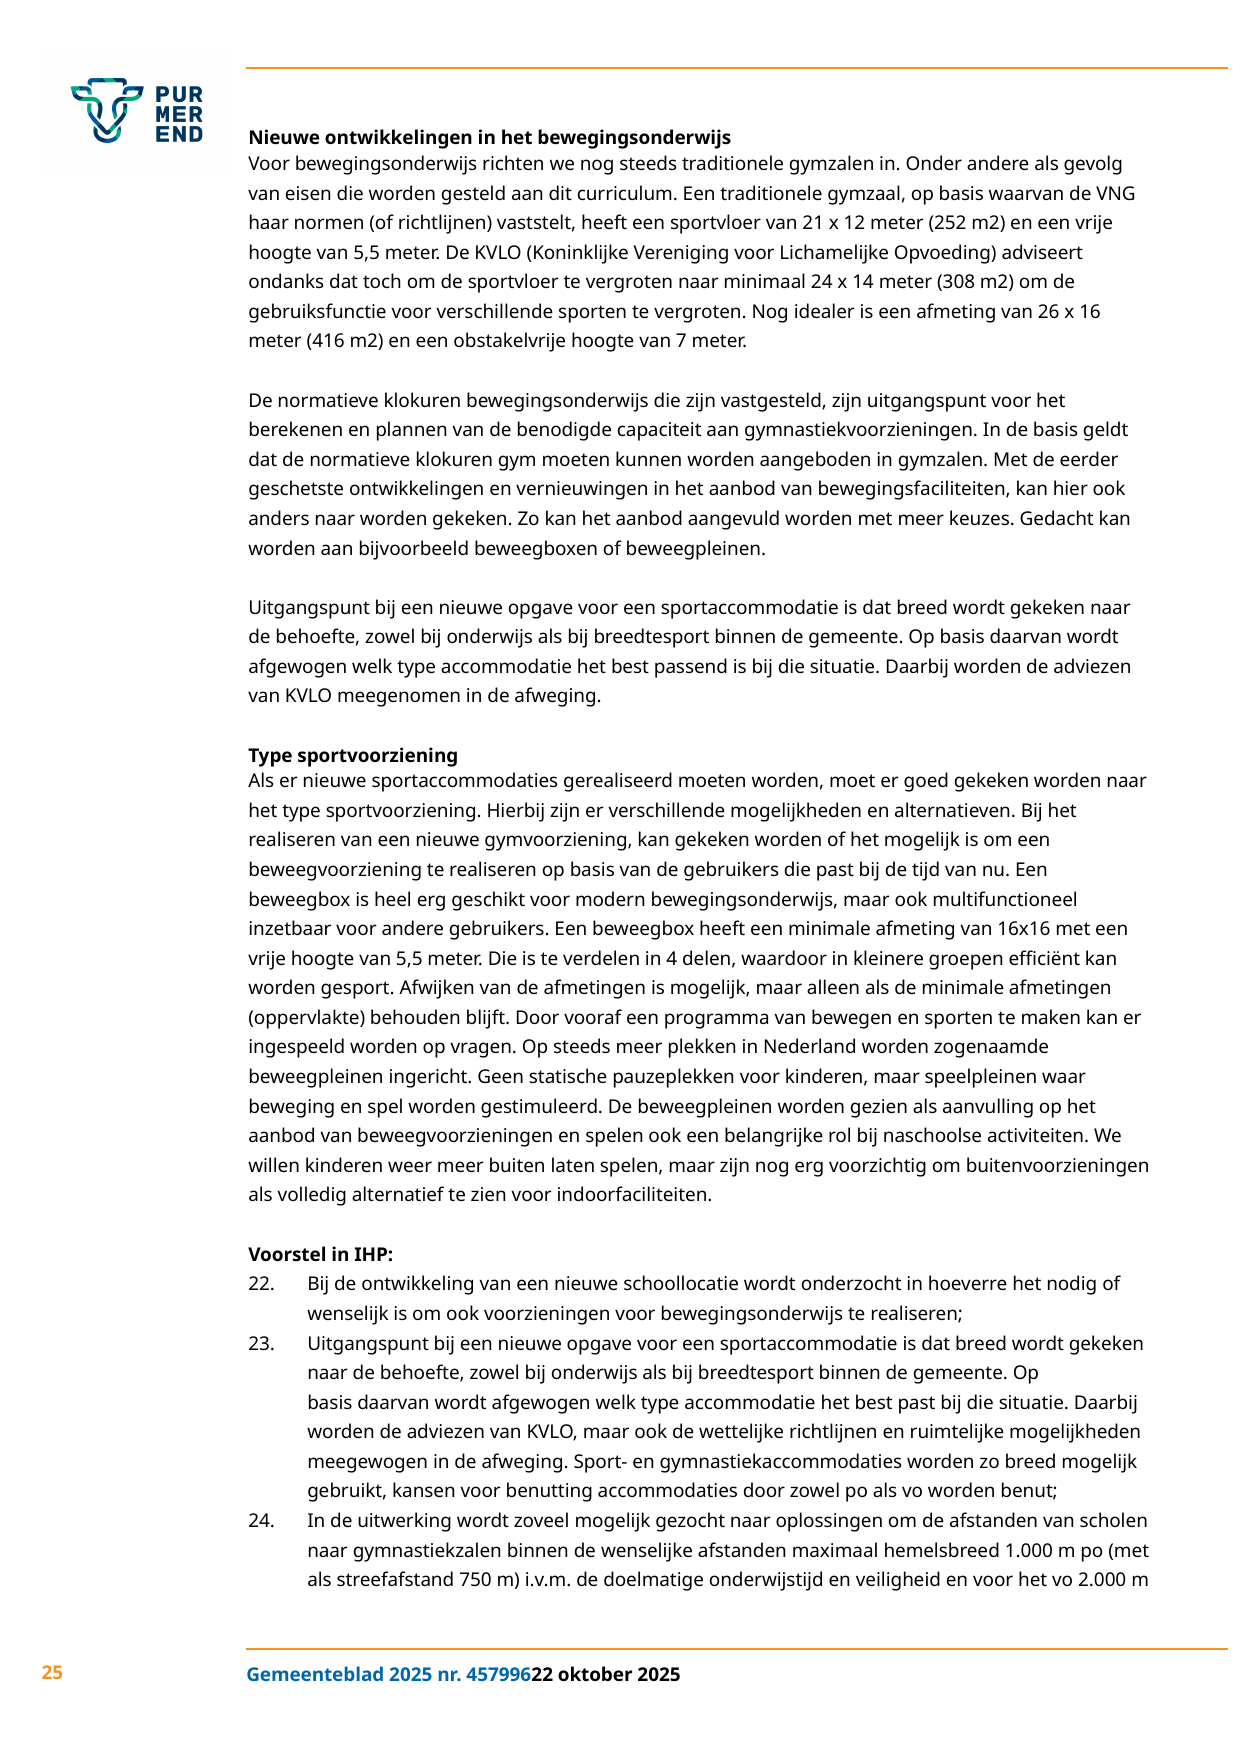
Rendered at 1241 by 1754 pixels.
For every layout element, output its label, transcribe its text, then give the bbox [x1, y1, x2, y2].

text De normatieve klokuren bewegingsonderwijs die zijn vastgesteld, zijn uitgangspunt voor het berekenen en plannen van de benodigde capaciteit aan gymnastiekvoorzieningen. In de basis geldt dat de normatieve klokuren gym moeten kunnen worden aangeboden in gymzalen. Met de eerder geschetste ontwikkelingen en vernieuwingen in het aanbod van bewegingsfaciliteiten, kan hier ook anders naar worden gekeken. Zo kan het aanbod aangevuld worden met meer keuzes. Gedacht kan worden aan bijvoorbeeld beweegboxen of beweegpleinen. [248, 387, 1152, 560]
table_header Voorstel in IHP: Bij de ontwikkeling van een nieuwe schoollocatie wordt onderzocht in hoeverre het nodig of wenselijk is om ook voorzieningen voor bewegingsonderwijs te realiseren; Uitgangspunt bij een nieuwe opgave voor een sportaccommodatie is dat breed wordt gekeken naar de behoefte, zowel bij onderwijs als bij breedtesport binnen de gemeente. Op basis daarvan wordt afgewogen welk type accommodatie het best past bij die situatie. Daarbij worden de adviezen van KVLO, maar ook de wettelijke richtlijnen en ruimtelijke mogelijkheden meegewogen in de afweging. Sport- en gymnastiekaccommodaties worden zo breed mogelijk gebruikt, kansen voor benutting accommodaties door zowel po als vo worden benut; In de uitwerking wordt zoveel mogelijk gezocht naar oplossingen om de afstanden van scholen naar gymnastiekzalen binnen de wenselijke afstanden maximaal hemelsbreed 1.000 m po (met als streefafstand 750 m) i.v.m. de doelmatige onderwijstijd en veiligheid en voor het vo 2.000 m [248, 1241, 1152, 1592]
picture [41, 47, 231, 172]
text Type sportvoorziening [248, 742, 1152, 767]
text Voor bewegingsonderwijs richten we nog steeds traditionele gymzalen in. Onder andere als gevolg van eisen die worden gesteld aan dit curriculum. Een traditionele gymzaal, op basis waarvan de VNG haar normen (of richtlijnen) vaststelt, heeft een sportvloer van 21 x 12 meter (252 m2) en een vrije hoogte van 5,5 meter. De KVLO (Koninklijke Vereniging voor Lichamelijke Opvoeding) adviseert ondanks dat toch om de sportvloer te vergroten naar minimaal 24 x 14 meter (308 m2) om de gebruiksfunctie voor verschillende sporten te vergroten. Nog idealer is een afmeting van 26 x 16 meter (416 m2) en een obstakelvrije hoogte van 7 meter. [248, 150, 1152, 353]
text Nieuwe ontwikkelingen in het bewegingsonderwijs [248, 124, 1152, 150]
text Als er nieuwe sportaccommodaties gerealiseerd moeten worden, moet er goed gekeken worden naar het type sportvoorziening. Hierbij zijn er verschillende mogelijkheden en alternatieven. Bij het realiseren van een nieuwe gymvoorziening, kan gekeken worden of het mogelijk is om een beweegvoorziening te realiseren op basis van de gebruikers die past bij de tijd van nu. Een beweegbox is heel erg geschikt voor modern bewegingsonderwijs, maar ook multifunctioneel inzetbaar voor andere gebruikers. Een beweegbox heeft een minimale afmeting van 16x16 met een vrije hoogte van 5,5 meter. Die is te verdelen in 4 delen, waardoor in kleinere groepen efficiënt kan worden gesport. Afwijken van de afmetingen is mogelijk, maar alleen als de minimale afmetingen (oppervlakte) behouden blijft. Door vooraf een programma van bewegen en sporten te maken kan er ingespeeld worden op vragen. Op steeds meer plekken in Nederland worden zogenaamde beweegpleinen ingericht. Geen statische pauzeplekken voor kinderen, maar speelpleinen waar beweging en spel worden gestimuleerd. De beweegpleinen worden gezien als aanvulling op het aanbod van beweegvoorzieningen en spelen ook een belangrijke rol bij naschoolse activiteiten. We willen kinderen weer meer buiten laten spelen, maar zijn nog erg voorzichtig om buitenvoorzieningen als volledig alternatief te zien voor indoorfaciliteiten. [248, 767, 1152, 1207]
text Uitgangspunt bij een nieuwe opgave voor een sportaccommodatie is dat breed wordt gekeken naar de behoefte, zowel bij onderwijs als bij breedtesport binnen de gemeente. Op basis daarvan wordt afgewogen welk type accommodatie het best passend is bij die situatie. Daarbij worden de adviezen van KVLO meegenomen in de afweging. [248, 594, 1152, 708]
